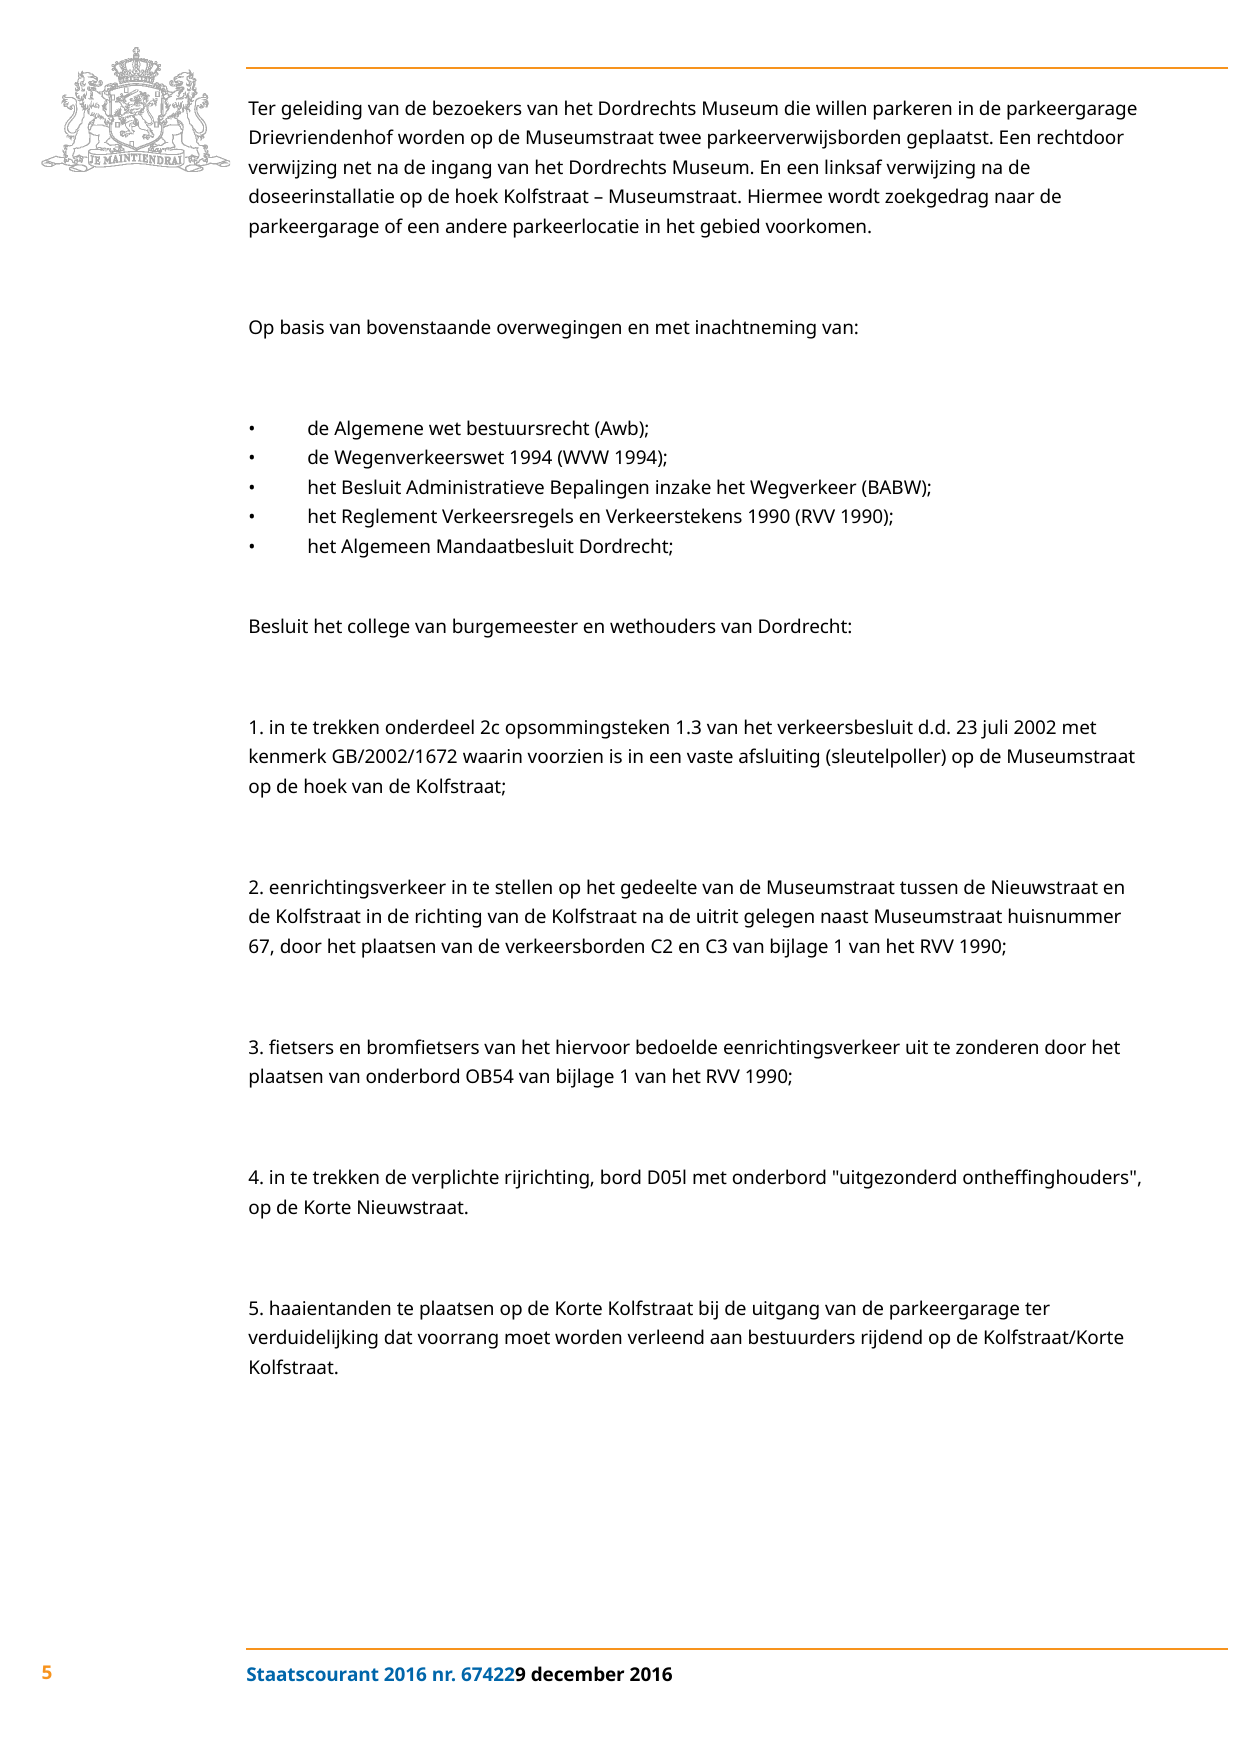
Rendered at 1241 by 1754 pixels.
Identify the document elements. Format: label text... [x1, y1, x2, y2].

list de Algemene wet bestuursrecht (Awb); [248, 415, 1152, 441]
text 1. in te trekken onderdeel 2c opsommingsteken 1.3 van het verkeersbesluit d.d. 23 juli 2002 met kenmerk GB/2002/1672 waarin voorzien is in een vaste afsluiting (sleutelpoller) op de Museumstraat op de hoek van de Kolfstraat; [248, 714, 1152, 799]
list het Algemeen Mandaatbesluit Dordrecht; [248, 533, 1152, 559]
list het Besluit Administratieve Bepalingen inzake het Wegverkeer (BABW); [248, 474, 1152, 500]
text 4. in te trekken de verplichte rijrichting, bord D05l met onderbord "uitgezonderd ontheffinghouders", op de Korte Nieuwstraat. [248, 1164, 1152, 1220]
text Op basis van bovenstaande overwegingen en met inachtneming van: [248, 314, 1152, 340]
list het Reglement Verkeersregels en Verkeerstekens 1990 (RVV 1990); [248, 503, 1152, 529]
text Ter geleiding van de bezoekers van het Dordrechts Museum die willen parkeren in de parkeergarage Drievriendenhof worden op de Museumstraat twee parkeerverwijsborden geplaatst. Een rechtdoor verwijzing net na de ingang van het Dordrechts Museum. En een linksaf verwijzing na de doseerinstallatie op de hoek Kolfstraat – Museumstraat. Hiermee wordt zoekgedrag naar de parkeergarage of een andere parkeerlocatie in het gebied voorkomen. [248, 95, 1152, 239]
text Besluit het college van burgemeester en wethouders van Dordrecht: [248, 613, 1152, 639]
picture [41, 47, 231, 172]
text 5. haaientanden te plaatsen op de Korte Kolfstraat bij de uitgang van de parkeergarage ter verduidelijking dat voorrang moet worden verleend aan bestuurders rijdend op de Kolfstraat/Korte Kolfstraat. [248, 1295, 1152, 1380]
text 3. fietsers en bromfietsers van het hiervoor bedoelde eenrichtingsverkeer uit te zonderen door het plaatsen van onderbord OB54 van bijlage 1 van het RVV 1990; [248, 1034, 1152, 1089]
list de Wegenverkeerswet 1994 (WVW 1994); [248, 444, 1152, 470]
text 2. eenrichtingsverkeer in te stellen op het gedeelte van de Museumstraat tussen de Nieuwstraat en de Kolfstraat in de richting van de Kolfstraat na de uitrit gelegen naast Museumstraat huisnummer 67, door het plaatsen van de verkeersborden C2 en C3 van bijlage 1 van het RVV 1990; [248, 874, 1152, 959]
